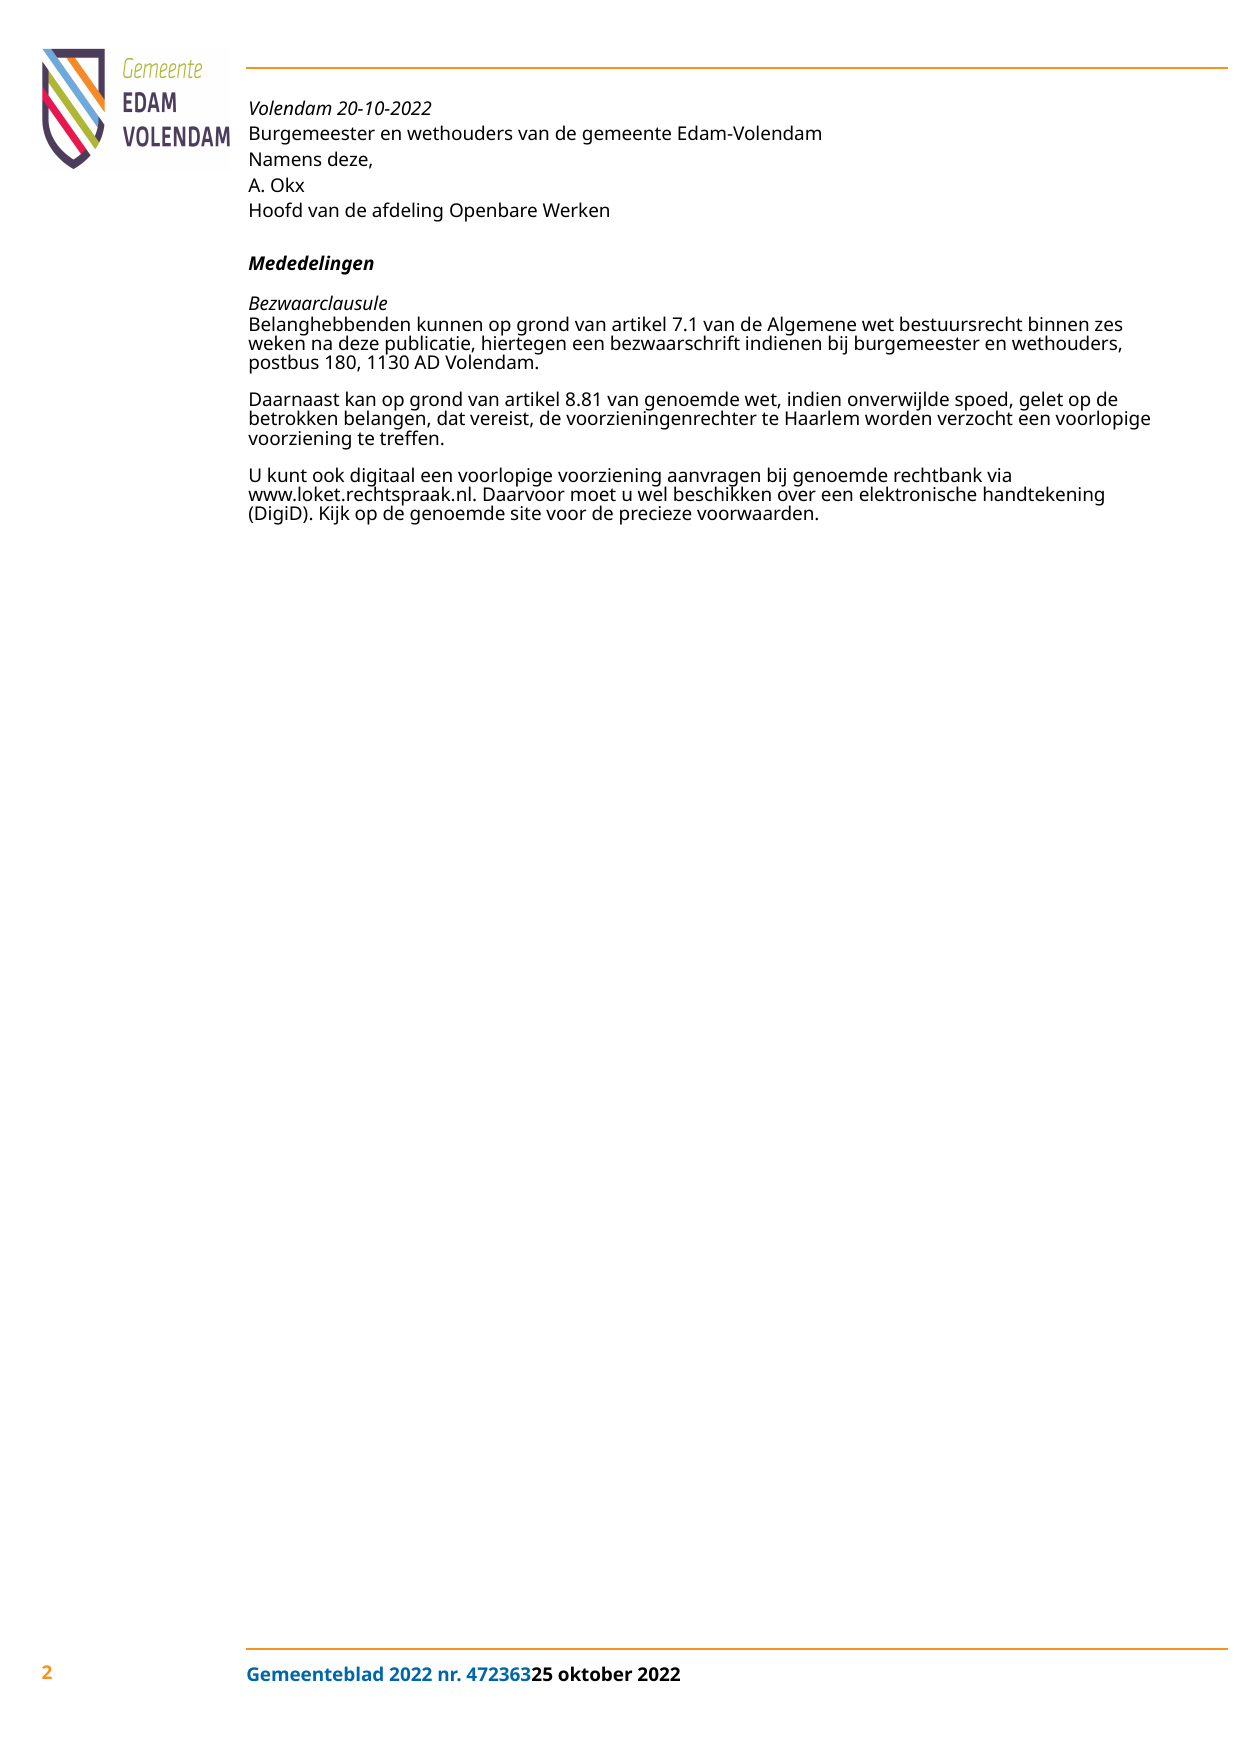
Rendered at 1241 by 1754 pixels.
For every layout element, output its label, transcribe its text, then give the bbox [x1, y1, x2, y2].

text Bezwaarclausule [248, 290, 1152, 316]
picture [41, 47, 231, 172]
text Volendam 20-10-2022 [248, 95, 1152, 121]
text Mededelingen [248, 251, 1152, 276]
text Burgemeester en wethouders van de gemeente Edam-Volendam [248, 121, 1152, 146]
text Hoofd van de afdeling Openbare Werken [248, 198, 1152, 223]
text Belanghebbenden kunnen op grond van artikel 7.1 van de Algemene wet bestuursrecht binnen zes weken na deze publicatie, hiertegen een bezwaarschrift indienen bij burgemeester en wethouders, postbus 180, 1130 AD Volendam. [248, 316, 1152, 373]
text U kunt ook digitaal een voorlopige voorziening aanvragen bij genoemde rechtbank via www.loket.rechtspraak.nl. Daarvoor moet u wel beschikken over een elektronische handtekening (DigiD). Kijk op de genoemde site voor de precieze voorwaarden. [248, 467, 1152, 524]
text Daarnaast kan op grond van artikel 8.81 van genoemde wet, indien onverwijlde spoed, gelet op de betrokken belangen, dat vereist, de voorzieningenrechter te Haarlem worden verzocht een voorlopige voorziening te treffen. [248, 391, 1152, 449]
text Namens deze, [248, 146, 1152, 172]
text A. Okx [248, 172, 1152, 198]
